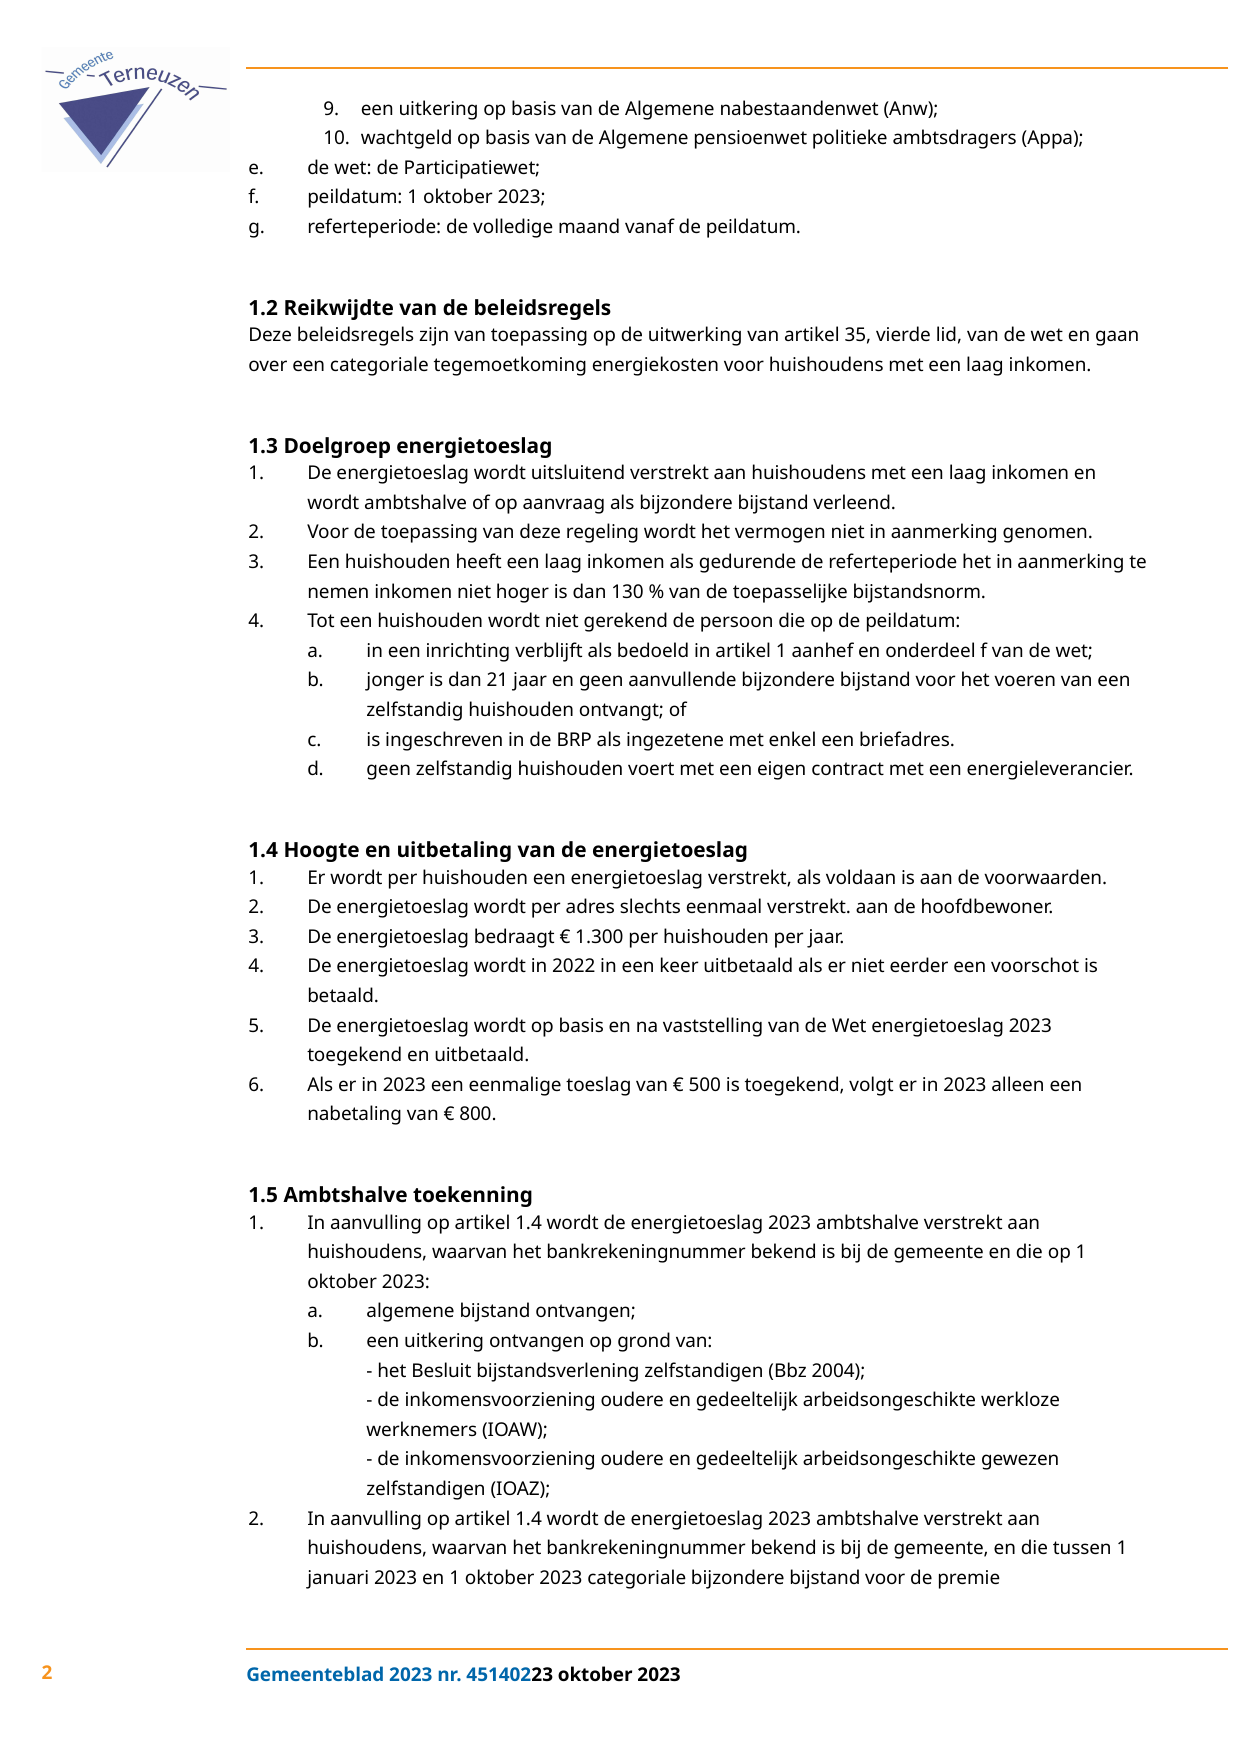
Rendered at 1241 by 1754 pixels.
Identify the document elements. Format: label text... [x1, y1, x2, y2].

list Een huishouden heeft een laag inkomen als gedurende de referteperiode het in aanmerking te nemen inkomen niet hoger is dan 130 % van de toepasselijke bijstandsnorm. [248, 548, 1152, 604]
text 1.5 Ambtshalve toekenning [248, 1181, 1152, 1209]
list algemene bijstand ontvangen; [307, 1298, 1152, 1323]
list De energietoeslag wordt per adres slechts eenmaal verstrekt. aan de hoofdbewoner. [248, 893, 1152, 919]
list In aanvulling op artikel 1.4 wordt de energietoeslag 2023 ambtshalve verstrekt aan huishoudens, waarvan het bankrekeningnummer bekend is bij de gemeente, en die tussen 1 januari 2023 en 1 oktober 2023 categoriale bijzondere bijstand voor de premie [248, 1505, 1152, 1590]
list de wet: de Participatiewet; [248, 154, 1152, 180]
list - de inkomensvoorziening oudere en gedeeltelijk arbeidsongeschikte werkloze werknemers (IOAW); [307, 1386, 1152, 1442]
list peildatum: 1 oktober 2023; [248, 183, 1152, 209]
picture [41, 47, 231, 172]
list een uitkering ontvangen op grond van: [307, 1327, 1152, 1353]
list is ingeschreven in de BRP als ingezetene met enkel een briefadres. [307, 726, 1152, 752]
text Deze beleidsregels zijn van toepassing op de uitwerking van artikel 35, vierde lid, van de wet en gaan over een categoriale tegemoetkoming energiekosten voor huishoudens met een laag inkomen. [248, 322, 1152, 377]
list Er wordt per huishouden een energietoeslag verstrekt, als voldaan is aan de voorwaarden. [248, 864, 1152, 889]
list een uitkering op basis van de Algemene nabestaandenwet (Anw); [323, 95, 1152, 121]
list in een inrichting verblijft als bedoeld in artikel 1 aanhef en onderdeel f van de wet; [307, 637, 1152, 663]
text 1.4 Hoogte en uitbetaling van de energietoeslag [248, 835, 1152, 864]
list - de inkomensvoorziening oudere en gedeeltelijk arbeidsongeschikte gewezen zelfstandigen (IOAZ); [307, 1446, 1152, 1501]
list De energietoeslag bedraagt € 1.300 per huishouden per jaar. [248, 923, 1152, 949]
text 1.2 Reikwijdte van de beleidsregels [248, 293, 1152, 322]
list De energietoeslag wordt uitsluitend verstrekt aan huishoudens met een laag inkomen en wordt ambtshalve of op aanvraag als bijzondere bijstand verleend. [248, 459, 1152, 515]
list De energietoeslag wordt op basis en na vaststelling van de Wet energietoeslag 2023 toegekend en uitbetaald. [248, 1012, 1152, 1067]
list geen zelfstandig huishouden voert met een eigen contract met een energieleverancier. [307, 755, 1152, 781]
list referteperiode: de volledige maand vanaf de peildatum. [248, 213, 1152, 239]
list jonger is dan 21 jaar en geen aanvullende bijzondere bijstand voor het voeren van een zelfstandig huishouden ontvangt; of [307, 667, 1152, 722]
list Als er in 2023 een eenmalige toeslag van € 500 is toegekend, volgt er in 2023 alleen een nabetaling van € 800. [248, 1071, 1152, 1126]
list Tot een huishouden wordt niet gerekend de persoon die op de peildatum: [248, 607, 1152, 633]
list Voor de toepassing van deze regeling wordt het vermogen niet in aanmerking genomen. [248, 519, 1152, 544]
list In aanvulling op artikel 1.4 wordt de energietoeslag 2023 ambtshalve verstrekt aan huishoudens, waarvan het bankrekeningnummer bekend is bij de gemeente en die op 1 oktober 2023: [248, 1209, 1152, 1294]
text 1.3 Doelgroep energietoeslag [248, 431, 1152, 459]
list De energietoeslag wordt in 2022 in een keer uitbetaald als er niet eerder een voorschot is betaald. [248, 953, 1152, 1008]
list wachtgeld op basis van de Algemene pensioenwet politieke ambtsdragers (Appa); [323, 124, 1152, 150]
list - het Besluit bijstandsverlening zelfstandigen (Bbz 2004); [307, 1357, 1152, 1383]
